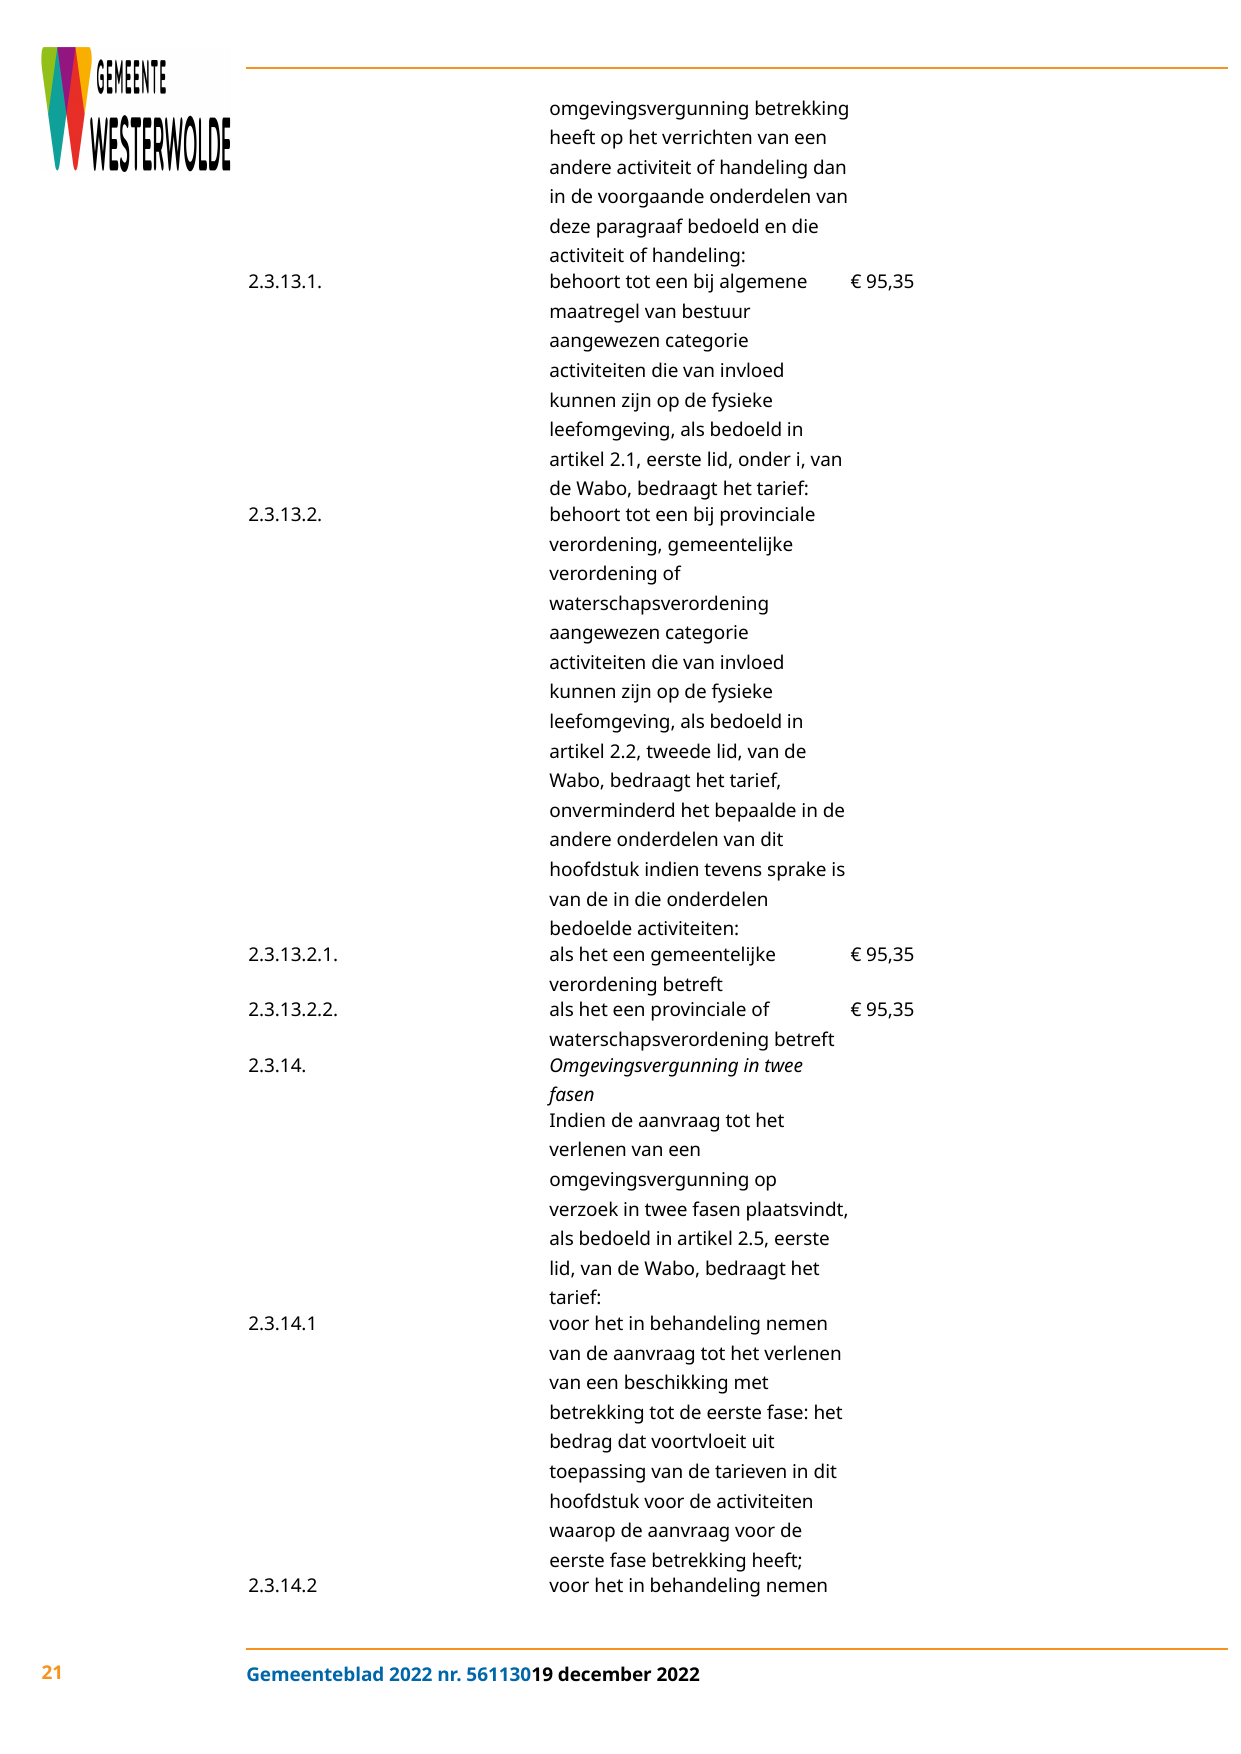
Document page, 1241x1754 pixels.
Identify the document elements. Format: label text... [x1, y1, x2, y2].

table_cell voor het in behandeling nemen van de aanvraag tot het verlenen van een beschikking met betrekking tot de eerste fase: het bedrag dat voortvloeit uit toepassing van de tarieven in dit hoofdstuk voor de activiteiten waarop de aanvraag voor de eerste fase betrekking heeft; [549, 1310, 850, 1573]
table_cell omgevingsvergunning betrekking heeft op het verrichten van een andere activiteit of handeling dan in de voorgaande onderdelen van deze paragraaf bedoeld en die activiteit of handeling: [549, 95, 850, 268]
table_cell 2.3.14.2 [248, 1573, 549, 1598]
table_cell 2.3.14.1 [248, 1310, 549, 1573]
table_cell € 95,35 [850, 269, 1152, 501]
table_cell 2.3.13.2. [248, 501, 549, 941]
table_cell Indien de aanvraag tot het verlenen van een omgevingsvergunning op verzoek in twee fasen plaatsvindt, als bedoeld in artikel 2.5, eerste lid, van de Wabo, bedraagt het tarief: [549, 1107, 850, 1310]
table_cell [248, 1107, 549, 1310]
table_cell Omgevingsvergunning in twee fasen [549, 1052, 850, 1107]
table_cell [850, 1573, 1152, 1598]
table_cell als het een provinciale of waterschapsverordening betreft [549, 996, 850, 1052]
table_cell € 95,35 [850, 996, 1152, 1052]
table_cell [248, 95, 549, 268]
table_cell [850, 95, 1152, 268]
table_cell € 95,35 [850, 941, 1152, 996]
table_cell 2.3.13.1. [248, 269, 549, 501]
table_cell [850, 1107, 1152, 1310]
table_cell 2.3.14. [248, 1052, 549, 1107]
table_cell 2.3.13.2.2. [248, 996, 549, 1052]
table_cell behoort tot een bij algemene maatregel van bestuur aangewezen categorie activiteiten die van invloed kunnen zijn op de fysieke leefomgeving, als bedoeld in artikel 2.1, eerste lid, onder i, van de Wabo, bedraagt het tarief: [549, 269, 850, 501]
table_cell voor het in behandeling nemen [549, 1573, 850, 1598]
table_cell [850, 1052, 1152, 1107]
table_cell [850, 501, 1152, 941]
table_cell behoort tot een bij provinciale verordening, gemeentelijke verordening of waterschapsverordening aangewezen categorie activiteiten die van invloed kunnen zijn op de fysieke leefomgeving, als bedoeld in artikel 2.2, tweede lid, van de Wabo, bedraagt het tarief, onverminderd het bepaalde in de andere onderdelen van dit hoofdstuk indien tevens sprake is van de in die onderdelen bedoelde activiteiten: [549, 501, 850, 941]
table_cell [850, 1310, 1152, 1573]
table_cell als het een gemeentelijke verordening betreft [549, 941, 850, 996]
table_cell 2.3.13.2.1. [248, 941, 549, 996]
picture [41, 47, 231, 172]
